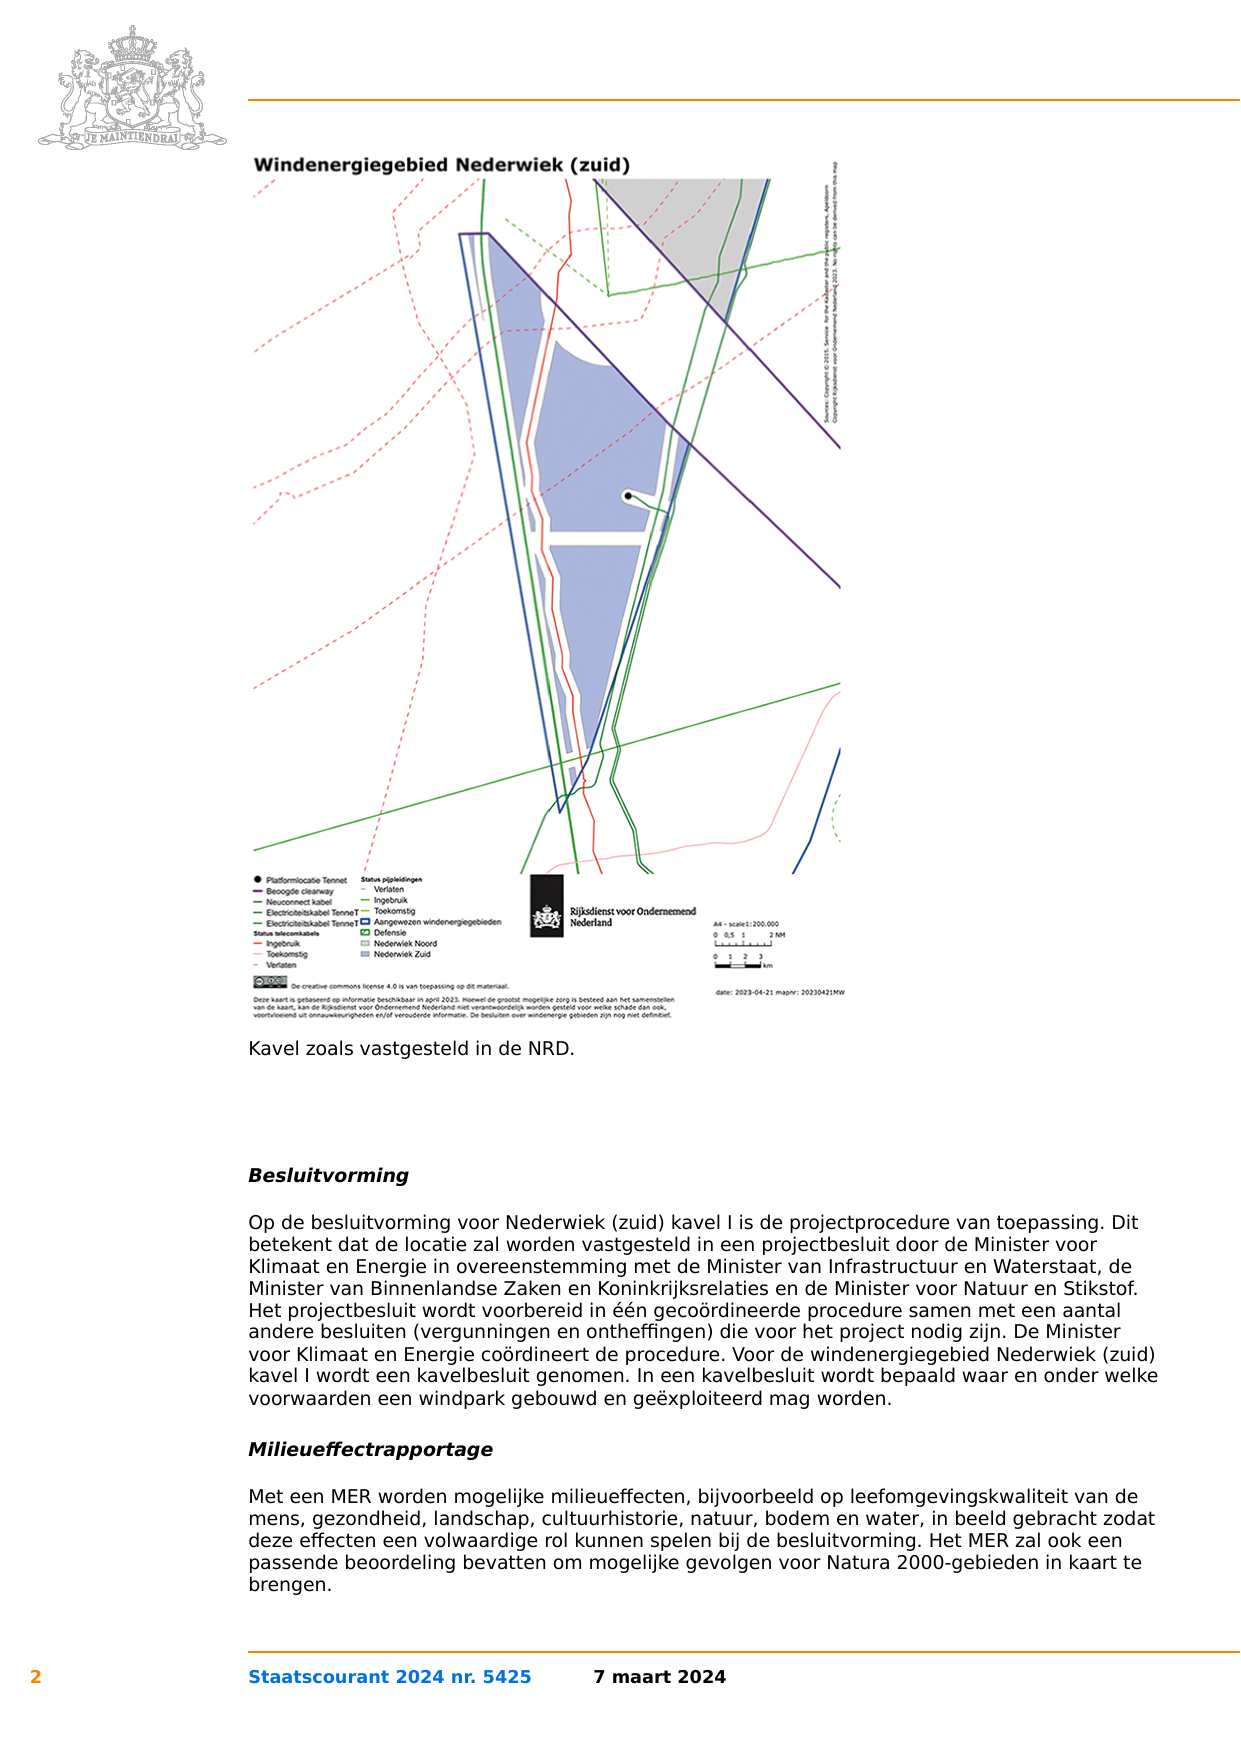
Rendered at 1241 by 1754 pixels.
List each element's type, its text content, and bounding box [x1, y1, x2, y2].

picture [38, 25, 227, 150]
text Met een MER worden mogelijke milieueffecten, bijvoorbeeld op leefomgevingskwaliteit van de mens, gezondheid, landschap, cultuurhistorie, natuur, bodem en water, in beeld gebracht zodat deze effecten een volwaardige rol kunnen spelen bij de besluitvorming. Het MER zal ook een passende beoordeling bevatten om mogelijke gevolgen voor Natura 2000-gebieden in kaart te brengen. [248, 1486, 1163, 1596]
text Kavel zoals vastgesteld in de NRD. [248, 1038, 850, 1059]
picture [248, 151, 851, 1026]
text Op de besluitvorming voor Nederwiek (zuid) kavel I is de projectprocedure van toepassing. Dit betekent dat de locatie zal worden vastgesteld in een projectbesluit door de Minister voor Klimaat en Energie in overeenstemming met de Minister van Infrastructuur en Waterstaat, de Minister van Binnenlandse Zaken en Koninkrijksrelaties en de Minister voor Natuur en Stikstof. Het projectbesluit wordt voorbereid in één gecoördineerde procedure samen met een aantal andere besluiten (vergunningen en ontheffingen) die voor het project nodig zijn. De Minister voor Klimaat en Energie coördineert de procedure. Voor de windenergiegebied Nederwiek (zuid) kavel I wordt een kavelbesluit genomen. In een kavelbesluit wordt bepaald waar en onder welke voorwaarden een windpark gebouwd en geëxploiteerd mag worden. [248, 1212, 1163, 1409]
subtitle Besluitvorming [248, 1164, 1163, 1187]
subtitle Milieueffectrapportage [248, 1439, 1163, 1461]
